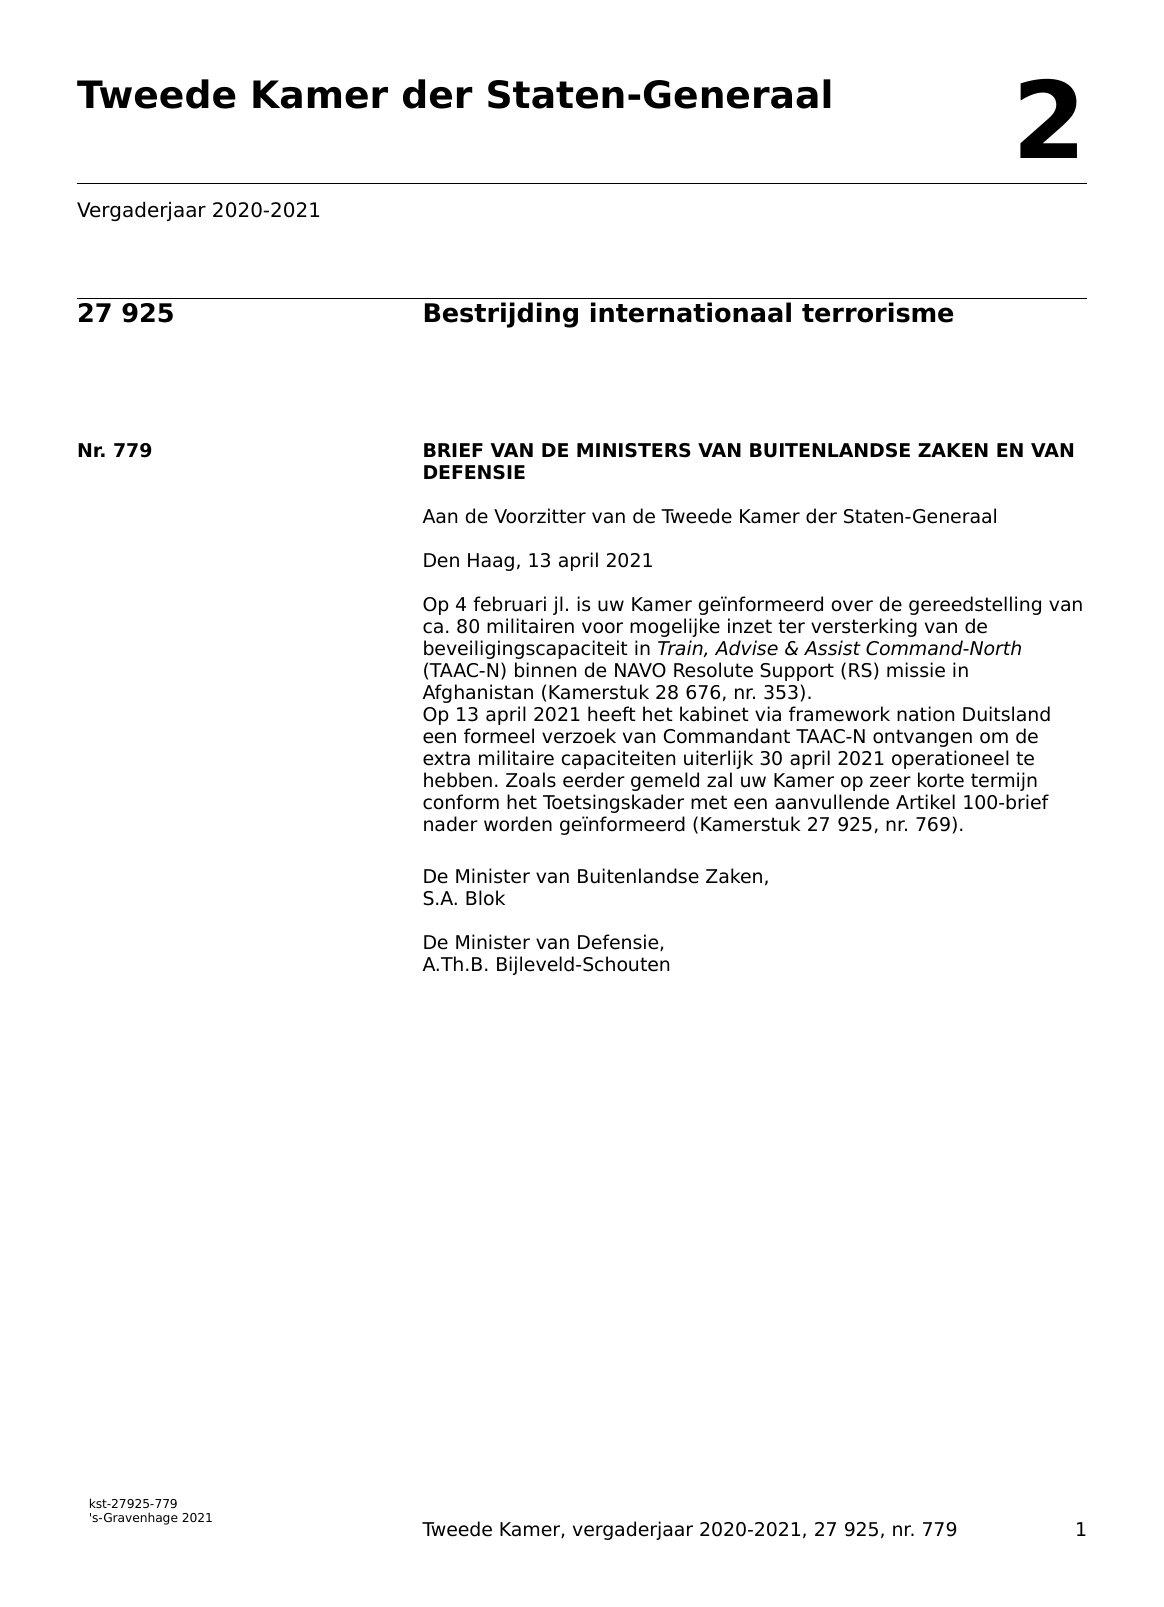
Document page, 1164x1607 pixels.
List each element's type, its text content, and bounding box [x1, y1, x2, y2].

subtitle 27 925 Bestrijding internationaal terrorisme [77, 299, 1087, 329]
table_header Tweede Kamer der Staten-Generaal [77, 59, 886, 183]
table_header 2 [886, 59, 1087, 183]
text Aan de Voorzitter van de Tweede Kamer der Staten-Generaal [422, 506, 1087, 528]
text Op 13 april 2021 heeft het kabinet via framework nation Duitsland een formeel verzoek van Commandant TAAC-N ontvangen om de extra militaire capaciteiten uiterlijk 30 april 2021 operationeel te hebben. Zoals eerder gemeld zal uw Kamer op zeer korte termijn conform het Toetsingskader met een aanvullende Artikel 100-brief nader worden geïnformeerd (Kamerstuk 27 925, nr. 769). [422, 704, 1087, 836]
subtitle Nr. 779 BRIEF VAN DE MINISTERS VAN BUITENLANDSE ZAKEN EN VAN DEFENSIE [77, 440, 1087, 484]
table_cell Vergaderjaar 2020-2021 [77, 184, 1087, 298]
text Den Haag, 13 april 2021 [422, 550, 1087, 572]
text 's-Gravenhage 2021 [88, 1511, 323, 1525]
text kst-27925-779 [88, 1497, 323, 1511]
text Op 4 februari jl. is uw Kamer geïnformeerd over de gereedstelling van ca. 80 militairen voor mogelijke inzet ter versterking van de beveiligingscapaciteit in Train, Advise & Assist Command-North (TAAC-N) binnen de NAVO Resolute Support (RS) missie in Afghanistan (Kamerstuk 28 676, nr. 353). [422, 594, 1087, 704]
text De Minister van Buitenlandse Zaken, S.A. Blok [422, 866, 1087, 910]
text De Minister van Defensie, A.Th.B. Bijleveld-Schouten [422, 932, 1087, 976]
